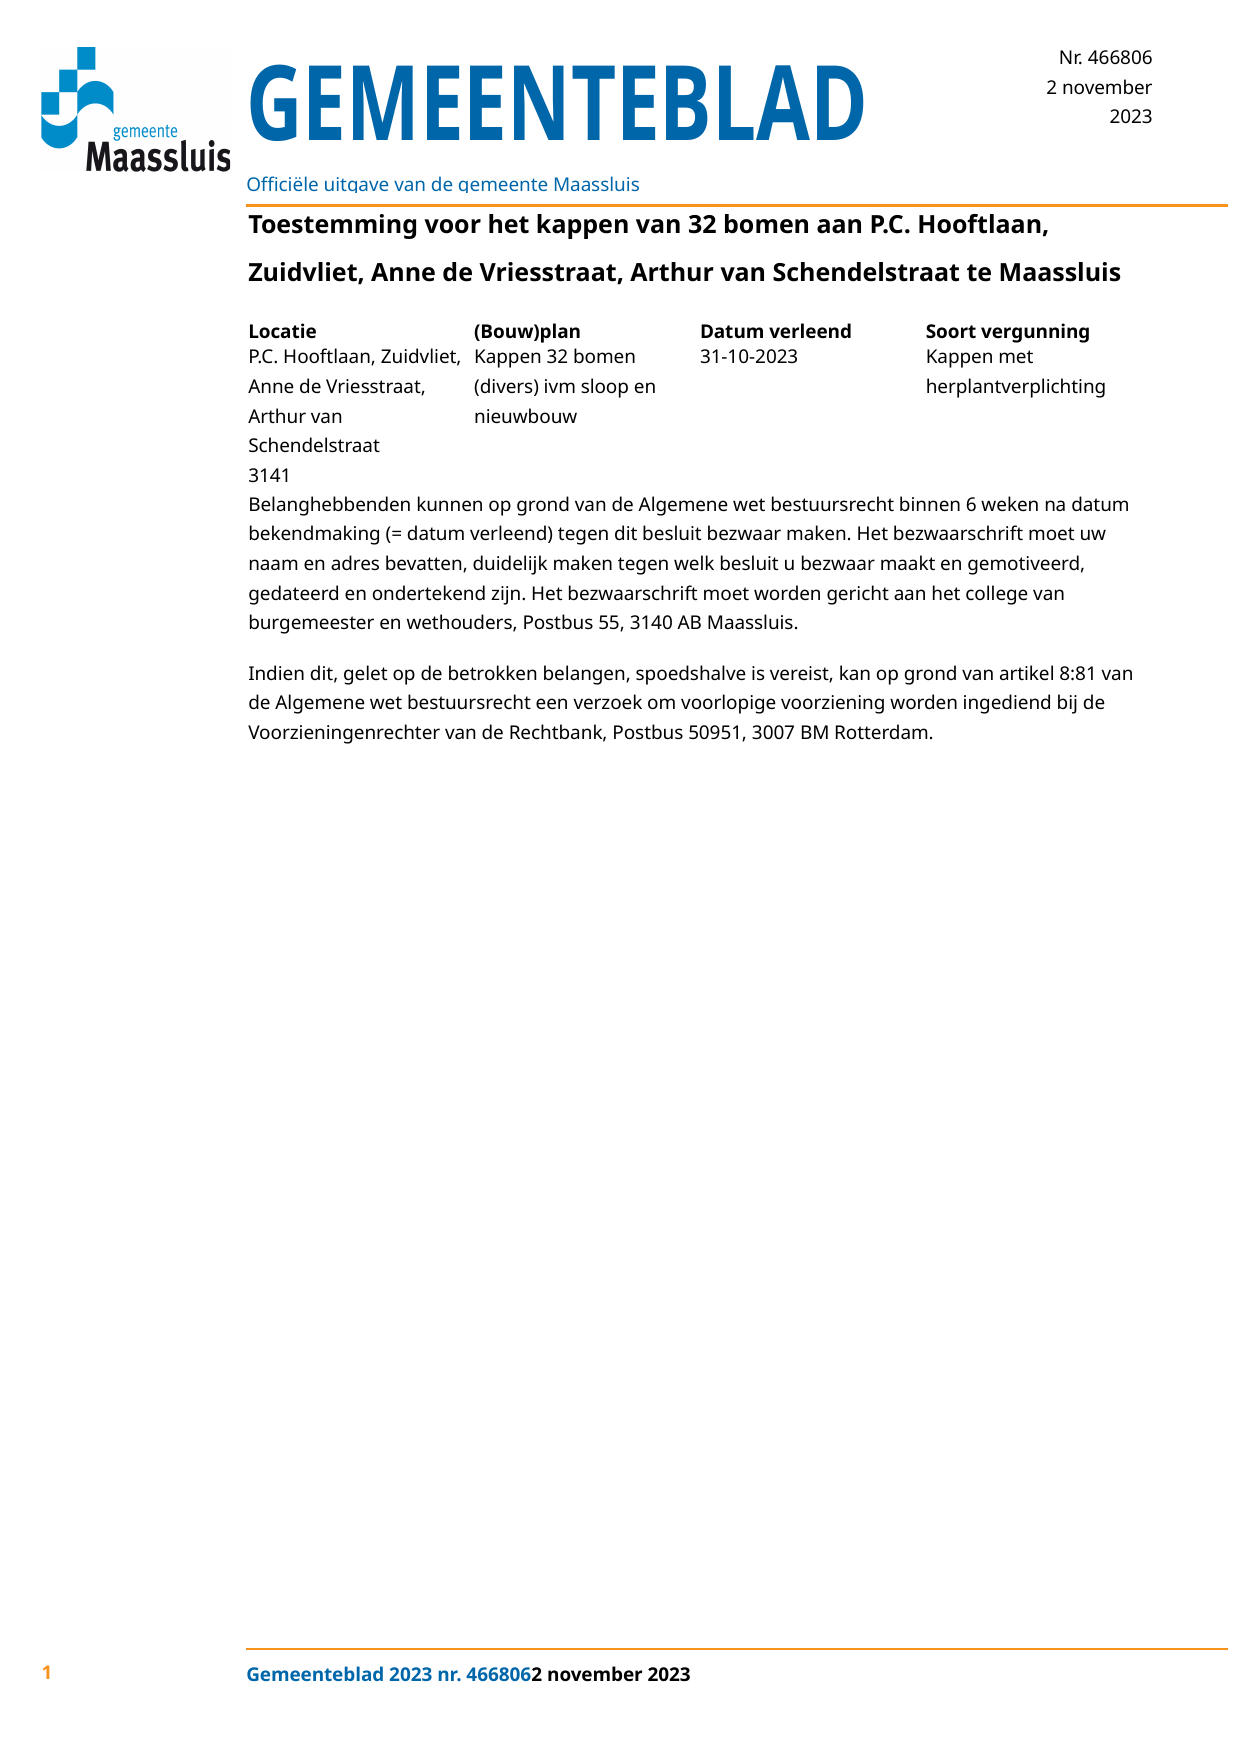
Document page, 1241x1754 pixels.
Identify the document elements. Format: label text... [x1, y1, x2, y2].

picture [41, 47, 77, 92]
table_cell Kappen 32 bomen (divers) ivm sloop en nieuwbouw [474, 344, 700, 488]
table_header Soort vergunning [926, 318, 1152, 344]
picture [41, 47, 231, 172]
table_cell Kappen met herplantverplichting [926, 344, 1152, 488]
table_cell 31-10-2023 [700, 344, 926, 488]
table_header (Bouw)plan [474, 318, 700, 344]
table_header Datum verleend [700, 318, 926, 344]
table_header Locatie [248, 318, 474, 344]
table_cell P.C. Hooftlaan, Zuidvliet, Anne de Vriesstraat, Arthur van Schendelstraat 3141 [248, 344, 474, 488]
text Belanghebbenden kunnen op grond van de Algemene wet bestuursrecht binnen 6 weken na datum bekendmaking (= datum verleend) tegen dit besluit bezwaar maken. Het bezwaarschrift moet uw naam en adres bevatten, duidelijk maken tegen welk besluit u bezwaar maakt en gemotiveerd, gedateerd en ondertekend zijn. Het bezwaarschrift moet worden gericht aan het college van burgemeester en wethouders, Postbus 55, 3140 AB Maassluis. [248, 491, 1152, 635]
text Toestemming voor het kappen van 32 bomen aan P.C. Hooftlaan, Zuidvliet, Anne de Vriesstraat, Arthur van Schendelstraat te Maassluis [248, 207, 1152, 288]
text Indien dit, gelet op de betrokken belangen, spoedshalve is vereist, kan op grond van artikel 8:81 van de Algemene wet bestuursrecht een verzoek om voorlopige voorziening worden ingediend bij de Voorzieningenrechter van de Rechtbank, Postbus 50951, 3007 BM Rotterdam. [248, 660, 1152, 745]
